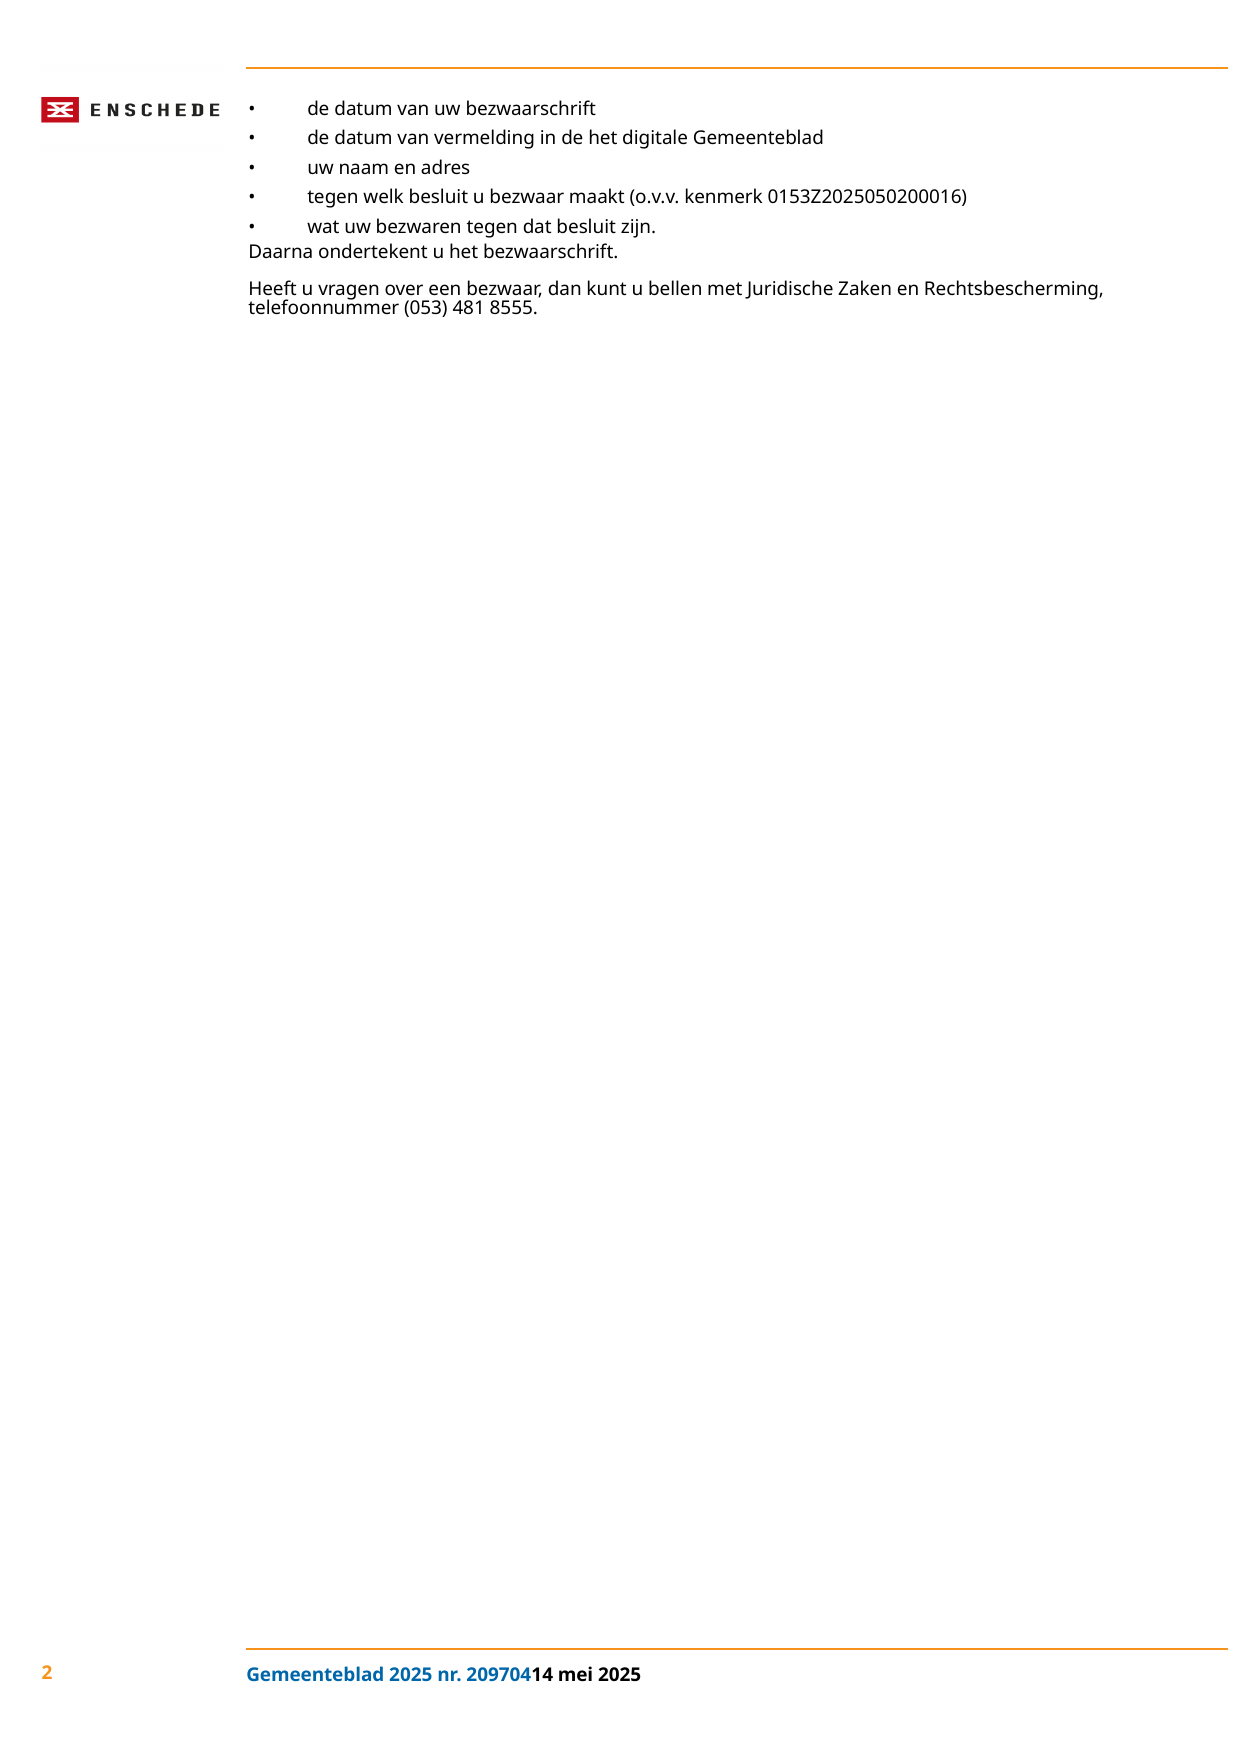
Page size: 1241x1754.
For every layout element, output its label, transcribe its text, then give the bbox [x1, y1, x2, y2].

list uw naam en adres [248, 154, 1152, 180]
picture [41, 47, 231, 172]
list de datum van uw bezwaarschrift [248, 95, 1152, 121]
text Heeft u vragen over een bezwaar, dan kunt u bellen met Juridische Zaken en Rechtsbescherming, telefoonnummer (053) 481 8555. [248, 280, 1152, 318]
list tegen welk besluit u bezwaar maakt (o.v.v. kenmerk 0153Z2025050200016) [248, 183, 1152, 209]
list de datum van vermelding in de het digitale Gemeenteblad [248, 124, 1152, 150]
list wat uw bezwaren tegen dat besluit zijn. [248, 213, 1152, 239]
text Daarna ondertekent u het bezwaarschrift. [248, 243, 1152, 262]
